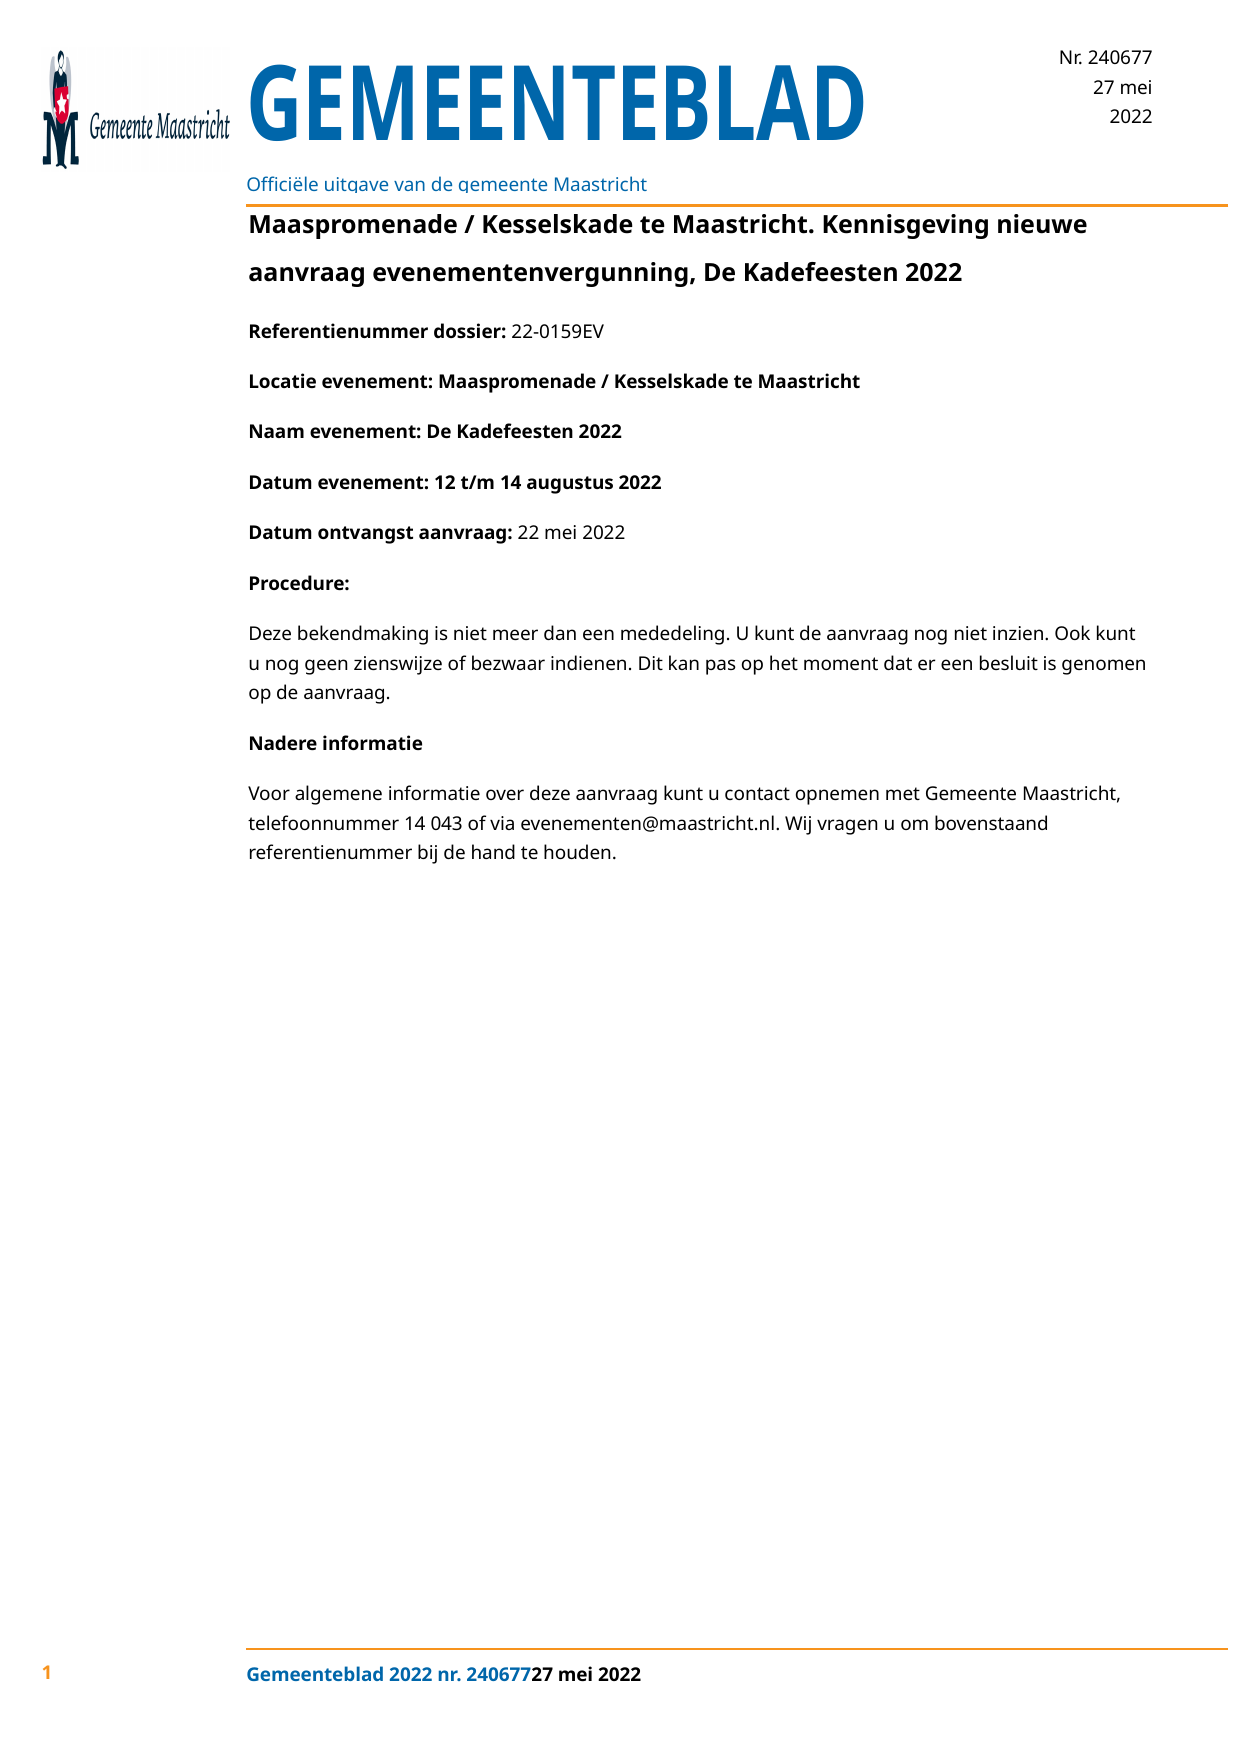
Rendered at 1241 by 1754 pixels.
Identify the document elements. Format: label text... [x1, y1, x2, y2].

text Procedure: [248, 570, 1152, 596]
text Maaspromenade / Kesselskade te Maastricht. Kennisgeving nieuwe aanvraag evenementenvergunning, De Kadefeesten 2022 [248, 207, 1152, 288]
text Referentienummer dossier: 22-0159EV [248, 318, 1152, 344]
text Datum ontvangst aanvraag: 22 mei 2022 [248, 519, 1152, 545]
text Nadere informatie [248, 730, 1152, 756]
text Naam evenement: De Kadefeesten 2022 [248, 419, 1152, 444]
text Voor algemene informatie over deze aanvraag kunt u contact opnemen met Gemeente Maastricht, telefoonnummer 14 043 of via evenementen@maastricht.nl. Wij vragen u om bovenstaand referentienummer bij de hand te houden. [248, 780, 1152, 865]
text Deze bekendmaking is niet meer dan een mededeling. U kunt de aanvraag nog niet inzien. Ook kunt u nog geen zienswijze of bezwaar indienen. Dit kan pas op het moment dat er een besluit is genomen op de aanvraag. [248, 620, 1152, 705]
text Locatie evenement: Maaspromenade / Kesselskade te Maastricht [248, 368, 1152, 394]
picture [41, 47, 231, 172]
text Datum evenement: 12 t/m 14 augustus 2022 [248, 469, 1152, 495]
